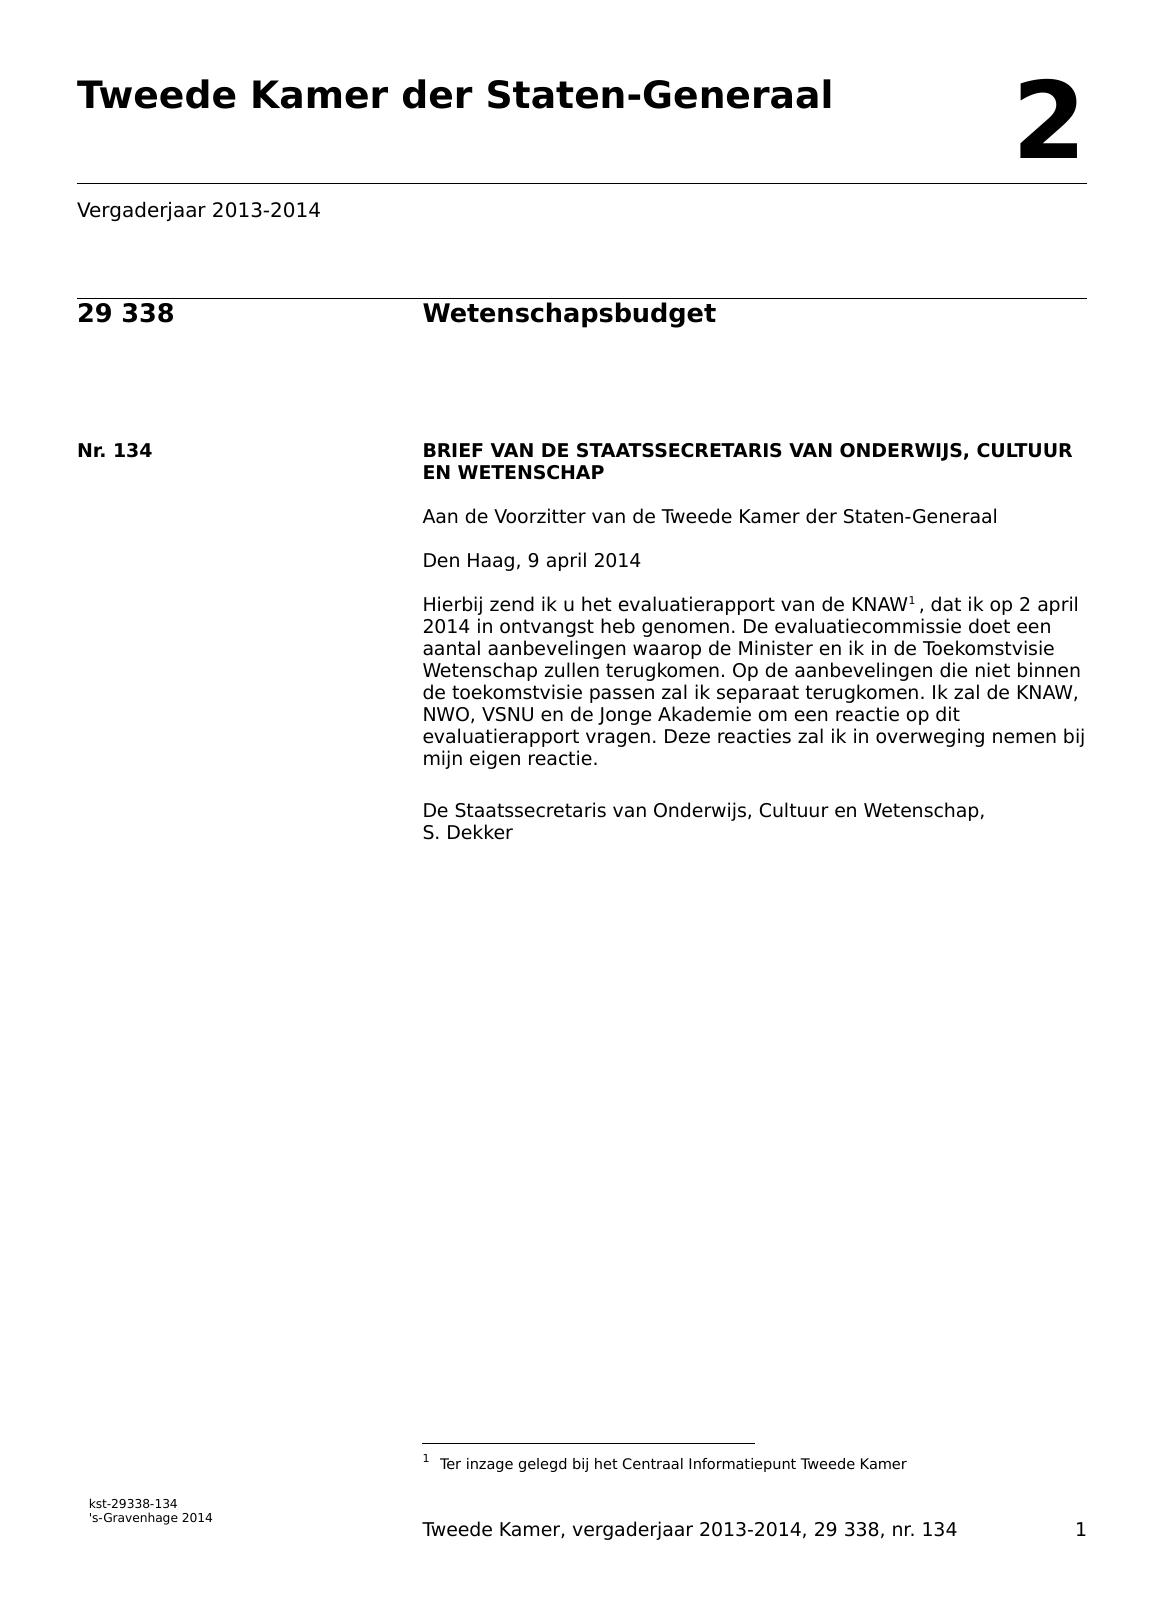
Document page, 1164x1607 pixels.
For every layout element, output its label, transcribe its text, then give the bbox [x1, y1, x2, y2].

text Den Haag, 9 april 2014 [422, 550, 1087, 572]
text Hierbij zend ik u het evaluatierapport van de KNAW, dat ik op 2 april 2014 in ontvangst heb genomen. De evaluatiecommissie doet een aantal aanbevelingen waarop de Minister en ik in de Toekomstvisie Wetenschap zullen terugkomen. Op de aanbevelingen die niet binnen de toekomstvisie passen zal ik separaat terugkomen. Ik zal de KNAW, NWO, VSNU en de Jonge Akademie om een reactie op dit evaluatierapport vragen. Deze reacties zal ik in overweging nemen bij mijn eigen reactie. [422, 594, 1087, 770]
text Aan de Voorzitter van de Tweede Kamer der Staten-Generaal [422, 506, 1087, 528]
text kst-29338-134 [88, 1497, 323, 1511]
table_header 2 [886, 59, 1087, 183]
table_cell Vergaderjaar 2013-2014 [77, 184, 1087, 298]
subtitle Nr. 134 BRIEF VAN DE STAATSSECRETARIS VAN ONDERWIJS, CULTUUR EN WETENSCHAP [77, 440, 1087, 484]
table_header Tweede Kamer der Staten-Generaal [77, 59, 886, 183]
subtitle 29 338 Wetenschapsbudget [77, 299, 1087, 329]
text 's-Gravenhage 2014 [88, 1511, 323, 1525]
text De Staatssecretaris van Onderwijs, Cultuur en Wetenschap, S. Dekker [422, 800, 1087, 844]
text Ter inzage gelegd bij het Centraal Informatiepunt Tweede Kamer [422, 1452, 1087, 1474]
